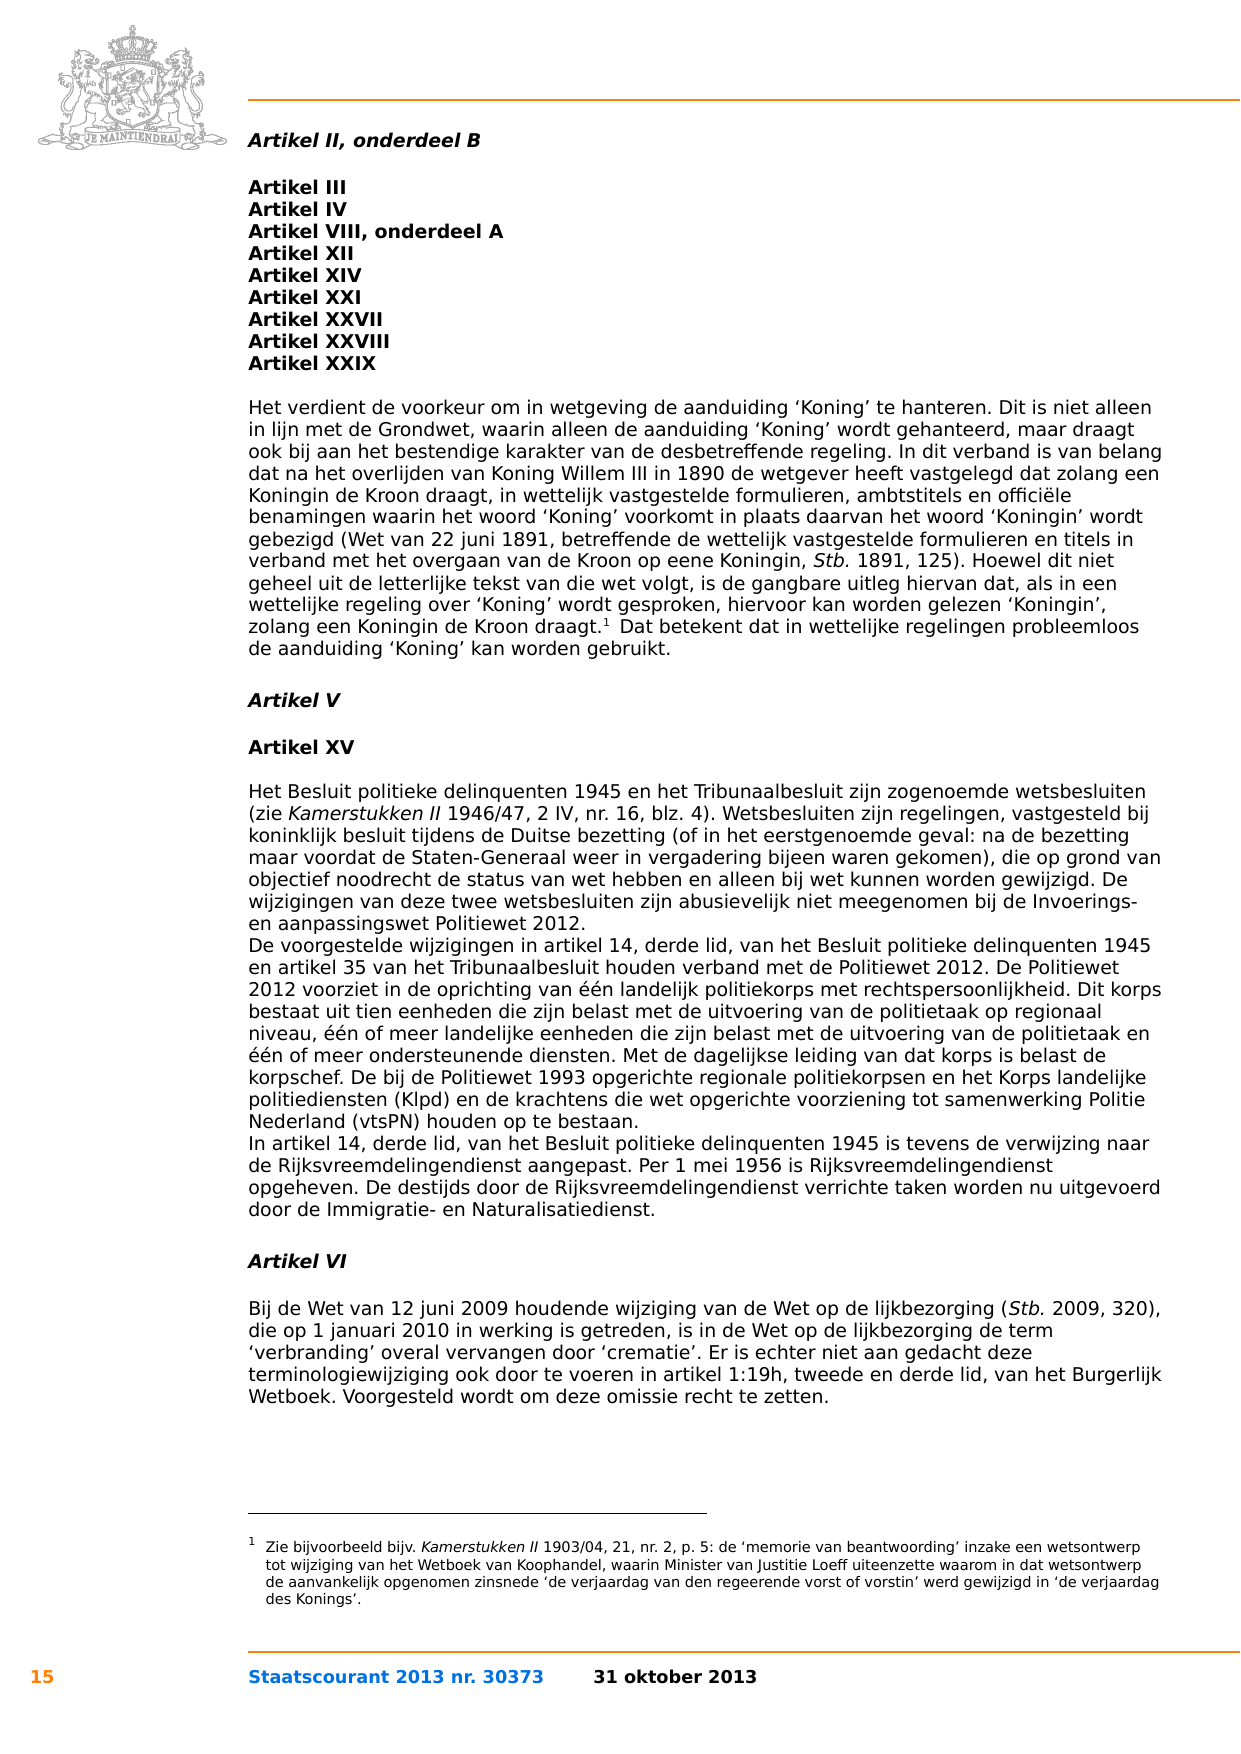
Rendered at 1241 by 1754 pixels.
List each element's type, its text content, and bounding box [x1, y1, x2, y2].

text Het Besluit politieke delinquenten 1945 en het Tribunaalbesluit zijn zogenoemde wetsbesluiten (zie Kamerstukken II 1946/47, 2 IV, nr. 16, blz. 4). Wetsbesluiten zijn regelingen, vastgesteld bij koninklijk besluit tijdens de Duitse bezetting (of in het eerstgenoemde geval: na de bezetting maar voordat de Staten-Generaal weer in vergadering bijeen waren gekomen), die op grond van objectief noodrecht de status van wet hebben en alleen bij wet kunnen worden gewijzigd. De wijzigingen van deze twee wetsbesluiten zijn abusievelijk niet meegenomen bij de Invoerings- en aanpassingswet Politiewet 2012. [248, 781, 1163, 935]
text De voorgestelde wijzigingen in artikel 14, derde lid, van het Besluit politieke delinquenten 1945 en artikel 35 van het Tribunaalbesluit houden verband met de Politiewet 2012. De Politiewet 2012 voorziet in de oprichting van één landelijk politiekorps met rechtspersoonlijkheid. Dit korps bestaat uit tien eenheden die zijn belast met de uitvoering van de politietaak op regionaal niveau, één of meer landelijke eenheden die zijn belast met de uitvoering van de politietaak en één of meer ondersteunende diensten. Met de dagelijkse leiding van dat korps is belast de korpschef. De bij de Politiewet 1993 opgerichte regionale politiekorpsen en het Korps landelijke politiediensten (Klpd) en de krachtens die wet opgerichte voorziening tot samenwerking Politie Nederland (vtsPN) houden op te bestaan. [248, 935, 1163, 1133]
text Het verdient de voorkeur om in wetgeving de aanduiding ‘Koning’ te hanteren. Dit is niet alleen in lijn met de Grondwet, waarin alleen de aanduiding ‘Koning’ wordt gehanteerd, maar draagt ook bij aan het bestendige karakter van de desbetreffende regeling. In dit verband is van belang dat na het overlijden van Koning Willem III in 1890 de wetgever heeft vastgelegd dat zolang een Koningin de Kroon draagt, in wettelijk vastgestelde formulieren, ambtstitels en officiële benamingen waarin het woord ‘Koning’ voorkomt in plaats daarvan het woord ‘Koningin’ wordt gebezigd (Wet van 22 juni 1891, betreffende de wettelijk vastgestelde formulieren en titels in verband met het overgaan van de Kroon op eene Koningin, Stb. 1891, 125). Hoewel dit niet geheel uit de letterlijke tekst van die wet volgt, is de gangbare uitleg hiervan dat, als in een wettelijke regeling over ‘Koning’ wordt gesproken, hiervoor kan worden gelezen ‘Koningin’, zolang een Koningin de Kroon draagt. Dat betekent dat in wettelijke regelingen probleemloos de aanduiding ‘Koning’ kan worden gebruikt. [248, 397, 1163, 660]
text Artikel XIV [248, 265, 1163, 287]
subtitle Artikel V [248, 690, 1163, 712]
text Artikel IV [248, 199, 1163, 221]
text Artikel XXI [248, 287, 1163, 309]
text In artikel 14, derde lid, van het Besluit politieke delinquenten 1945 is tevens de verwijzing naar de Rijksvreemdelingendienst aangepast. Per 1 mei 1956 is Rijksvreemdelingendienst opgeheven. De destijds door de Rijksvreemdelingendienst verrichte taken worden nu uitgevoerd door de Immigratie- en Naturalisatiedienst. [248, 1133, 1163, 1221]
text Artikel XXIX [248, 353, 1163, 375]
picture [38, 25, 227, 150]
subtitle Artikel VI [248, 1251, 1163, 1273]
subtitle Artikel II, onderdeel B [248, 130, 1163, 152]
text Artikel VIII, onderdeel A [248, 221, 1163, 243]
text Artikel III [248, 177, 1163, 199]
text Bij de Wet van 12 juni 2009 houdende wijziging van de Wet op de lijkbezorging (Stb. 2009, 320), die op 1 januari 2010 in werking is getreden, is in de Wet op de lijkbezorging de term ‘verbranding’ overal vervangen door ‘crematie’. Er is echter niet aan gedacht deze terminologiewijziging ook door te voeren in artikel 1:19h, tweede en derde lid, van het Burgerlijk Wetboek. Voorgesteld wordt om deze omissie recht te zetten. [248, 1298, 1163, 1408]
text Artikel XV [248, 737, 1163, 759]
text Artikel XXVII [248, 309, 1163, 331]
text Zie bijvoorbeeld bijv. Kamerstukken II 1903/04, 21, nr. 2, p. 5: de ‘memorie van beantwoording’ inzake een wetsontwerp tot wijziging van het Wetboek van Koophandel, waarin Minister van Justitie Loeff uiteenzette waarom in dat wetsontwerp de aanvankelijk opgenomen zinsnede ‘de verjaardag van den regeerende vorst of vorstin’ werd gewijzigd in ‘de verjaardag des Konings’. [248, 1535, 1163, 1608]
text Artikel XXVIII [248, 331, 1163, 353]
text Artikel XII [248, 243, 1163, 265]
